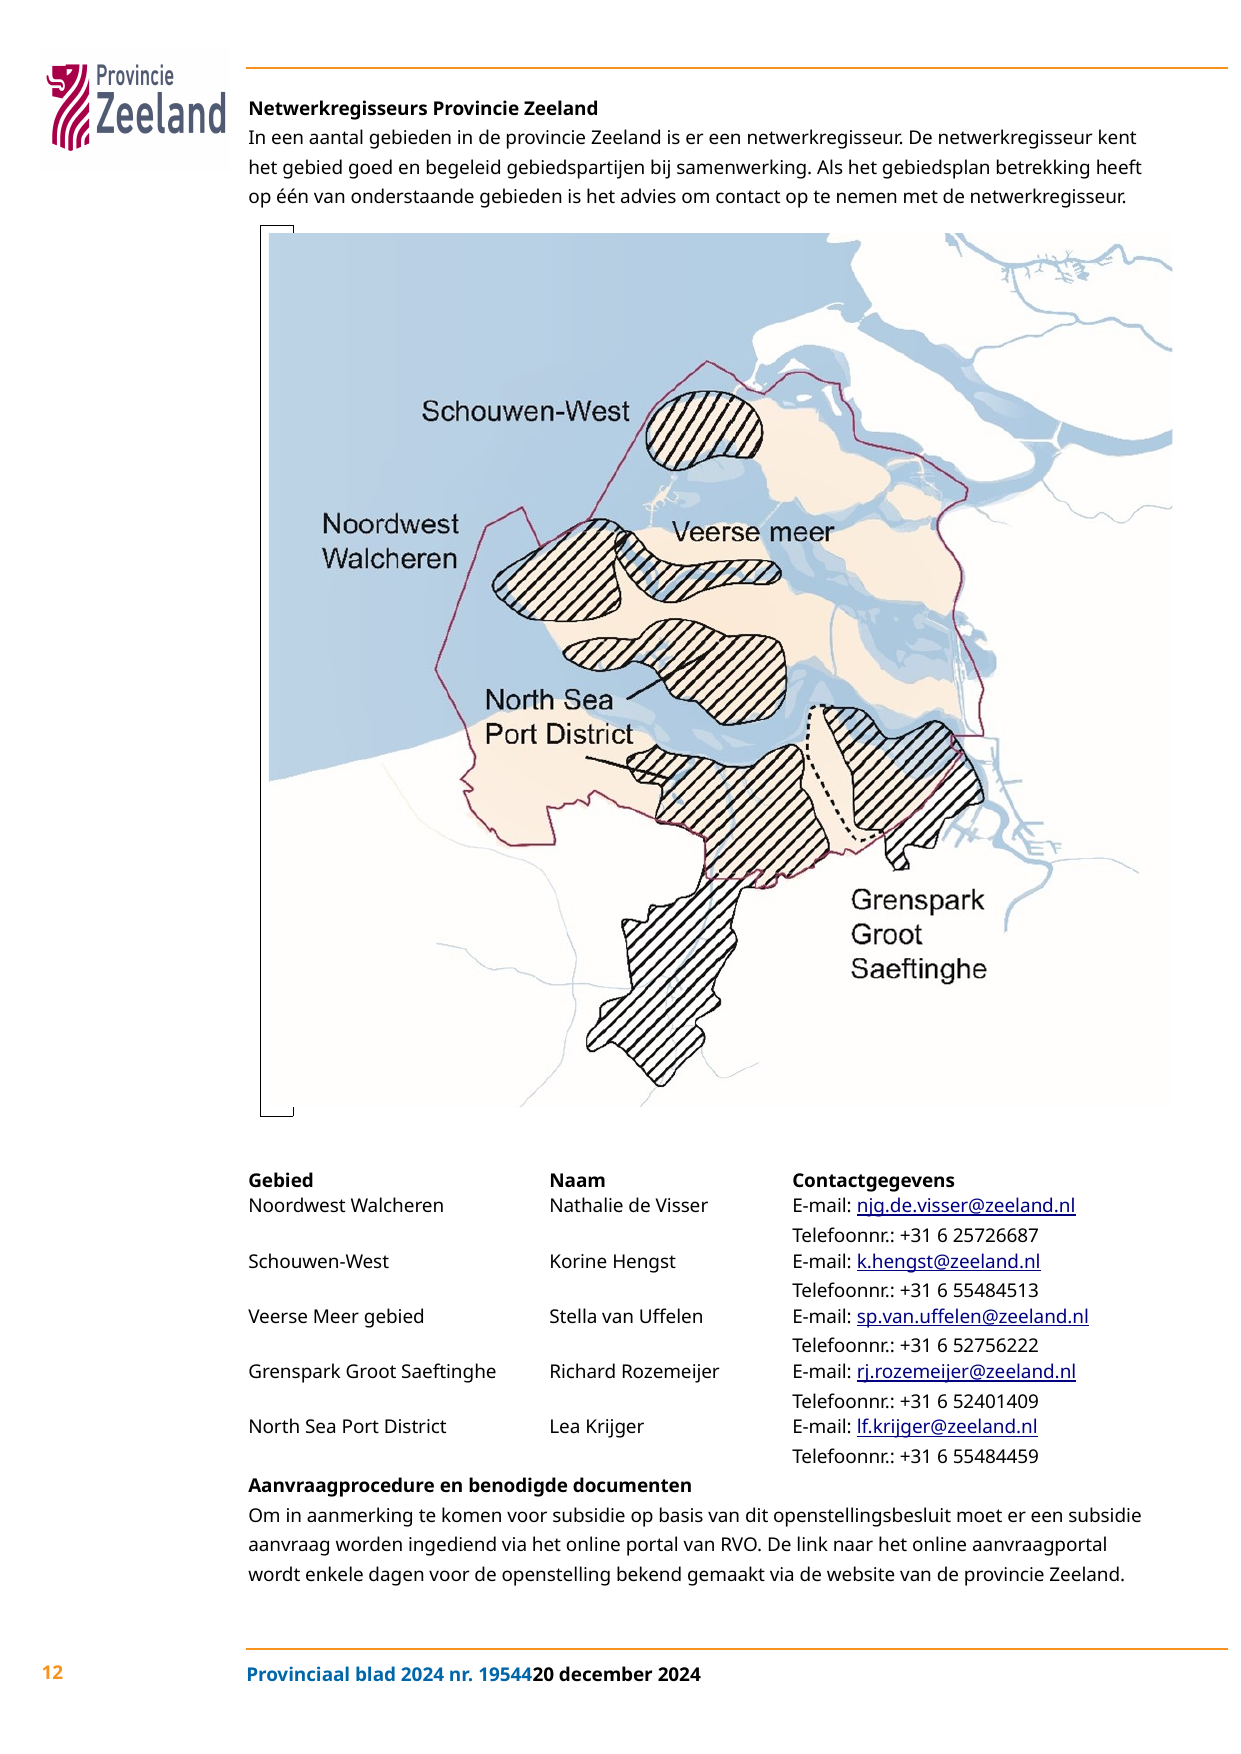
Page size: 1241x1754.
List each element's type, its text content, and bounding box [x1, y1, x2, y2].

picture [268, 233, 1173, 1107]
table_cell Schouwen-West [248, 1248, 549, 1303]
text In een aantal gebieden in de provincie Zeeland is er een netwerkregisseur. De netwerkregisseur kent het gebied goed en begeleid gebiedspartijen bij samenwerking. Als het gebiedsplan betrekking heeft op één van onderstaande gebieden is het advies om contact op te nemen met de netwerkregisseur. [248, 124, 1152, 209]
table_cell Noordwest Walcheren [248, 1193, 549, 1248]
table_cell North Sea Port District [248, 1414, 549, 1469]
table_cell Lea Krijger [549, 1414, 792, 1469]
table_cell E-mail: njg.de.visser@zeeland.nl Telefoonnr.: +31 6 25726687 [792, 1193, 1152, 1248]
table_cell Korine Hengst [549, 1248, 792, 1303]
table_cell Nathalie de Visser [549, 1193, 792, 1248]
table_cell Richard Rozemeijer [549, 1359, 792, 1414]
text Om in aanmerking te komen voor subsidie op basis van dit openstellingsbesluit moet er een subsidie aanvraag worden ingediend via het online portal van RVO. De link naar het online aanvraagportal wordt enkele dagen voor de openstelling bekend gemaakt via de website van de provincie Zeeland. [248, 1502, 1152, 1587]
text Aanvraagprocedure en benodigde documenten [248, 1472, 1152, 1498]
table_header Gebied [248, 1167, 549, 1192]
table_cell E-mail: k.hengst@zeeland.nl Telefoonnr.: +31 6 55484513 [792, 1248, 1152, 1303]
table_header Contactgegevens [792, 1167, 1152, 1192]
table_cell E-mail: rj.rozemeijer@zeeland.nl Telefoonnr.: +31 6 52401409 [792, 1359, 1152, 1414]
text Netwerkregisseurs Provincie Zeeland [248, 95, 1152, 121]
table_cell E-mail: lf.krijger@zeeland.nl Telefoonnr.: +31 6 55484459 [792, 1414, 1152, 1469]
table_header Naam [549, 1167, 792, 1192]
table_cell Grenspark Groot Saeftinghe [248, 1359, 549, 1414]
table_cell Veerse Meer gebied [248, 1303, 549, 1358]
table_cell Stella van Uffelen [549, 1303, 792, 1358]
picture [41, 47, 231, 172]
table_cell E-mail: sp.van.uffelen@zeeland.nl Telefoonnr.: +31 6 52756222 [792, 1303, 1152, 1358]
